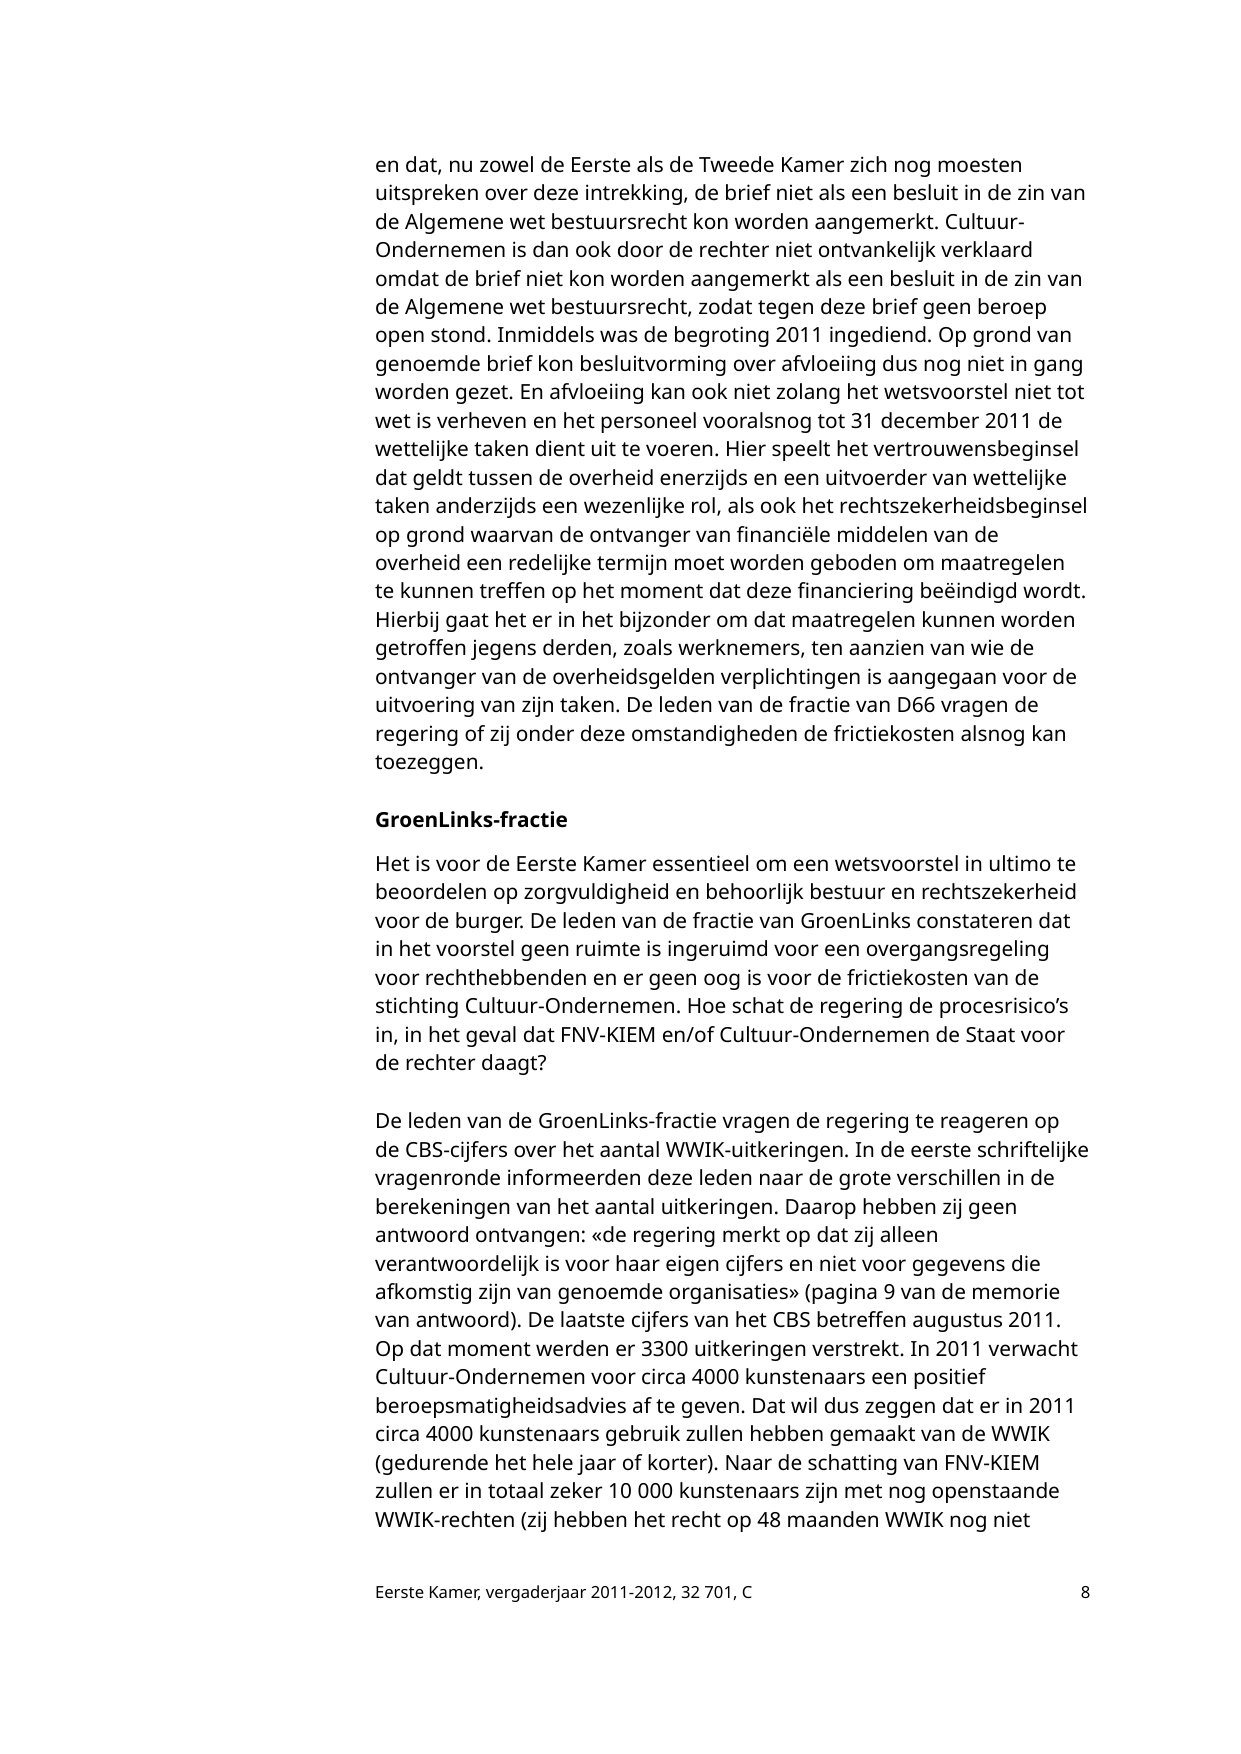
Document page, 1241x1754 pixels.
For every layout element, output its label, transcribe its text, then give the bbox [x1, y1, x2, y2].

text Het is voor de Eerste Kamer essentieel om een wetsvoorstel in ultimo te beoordelen op zorgvuldigheid en behoorlijk bestuur en rechtszekerheid voor de burger. De leden van de fractie van GroenLinks constateren dat in het voorstel geen ruimte is ingeruimd voor een overgangsregeling voor rechthebbenden en er geen oog is voor de frictiekosten van de stichting Cultuur-Ondernemen. Hoe schat de regering de procesrisico’s in, in het geval dat FNV-KIEM en/of Cultuur-Ondernemen de Staat voor de rechter daagt? [375, 849, 1090, 1077]
text en dat, nu zowel de Eerste als de Tweede Kamer zich nog moesten uitspreken over deze intrekking, de brief niet als een besluit in de zin van de Algemene wet bestuursrecht kon worden aangemerkt. Cultuur-Ondernemen is dan ook door de rechter niet ontvankelijk verklaard omdat de brief niet kon worden aangemerkt als een besluit in de zin van de Algemene wet bestuursrecht, zodat tegen deze brief geen beroep open stond. Inmiddels was de begroting 2011 ingediend. Op grond van genoemde brief kon besluitvorming over afvloeiing dus nog niet in gang worden gezet. En afvloeiing kan ook niet zolang het wetsvoorstel niet tot wet is verheven en het personeel vooralsnog tot 31 december 2011 de wettelijke taken dient uit te voeren. Hier speelt het vertrouwensbeginsel dat geldt tussen de overheid enerzijds en een uitvoerder van wettelijke taken anderzijds een wezenlijke rol, als ook het rechtszekerheidsbeginsel op grond waarvan de ontvanger van financiële middelen van de overheid een redelijke termijn moet worden geboden om maatregelen te kunnen treffen op het moment dat deze financiering beëindigd wordt. Hierbij gaat het er in het bijzonder om dat maatregelen kunnen worden getroffen jegens derden, zoals werknemers, ten aanzien van wie de ontvanger van de overheidsgelden verplichtingen is aangegaan voor de uitvoering van zijn taken. De leden van de fractie van D66 vragen de regering of zij onder deze omstandigheden de frictiekosten alsnog kan toezeggen. [375, 150, 1090, 776]
text GroenLinks-fractie [375, 806, 1090, 834]
text De leden van de GroenLinks-fractie vragen de regering te reageren op de CBS-cijfers over het aantal WWIK-uitkeringen. In de eerste schriftelijke vragenronde informeerden deze leden naar de grote verschillen in de berekeningen van het aantal uitkeringen. Daarop hebben zij geen antwoord ontvangen: «de regering merkt op dat zij alleen verantwoordelijk is voor haar eigen cijfers en niet voor gegevens die afkomstig zijn van genoemde organisaties» (pagina 9 van de memorie van antwoord). De laatste cijfers van het CBS betreffen augustus 2011. Op dat moment werden er 3300 uitkeringen verstrekt. In 2011 verwacht Cultuur-Ondernemen voor circa 4000 kunstenaars een positief beroepsmatigheidsadvies af te geven. Dat wil dus zeggen dat er in 2011 circa 4000 kunstenaars gebruik zullen hebben gemaakt van de WWIK (gedurende het hele jaar of korter). Naar de schatting van FNV-KIEM zullen er in totaal zeker 10 000 kunstenaars zijn met nog openstaande WWIK-rechten (zij hebben het recht op 48 maanden WWIK nog niet [375, 1107, 1090, 1533]
